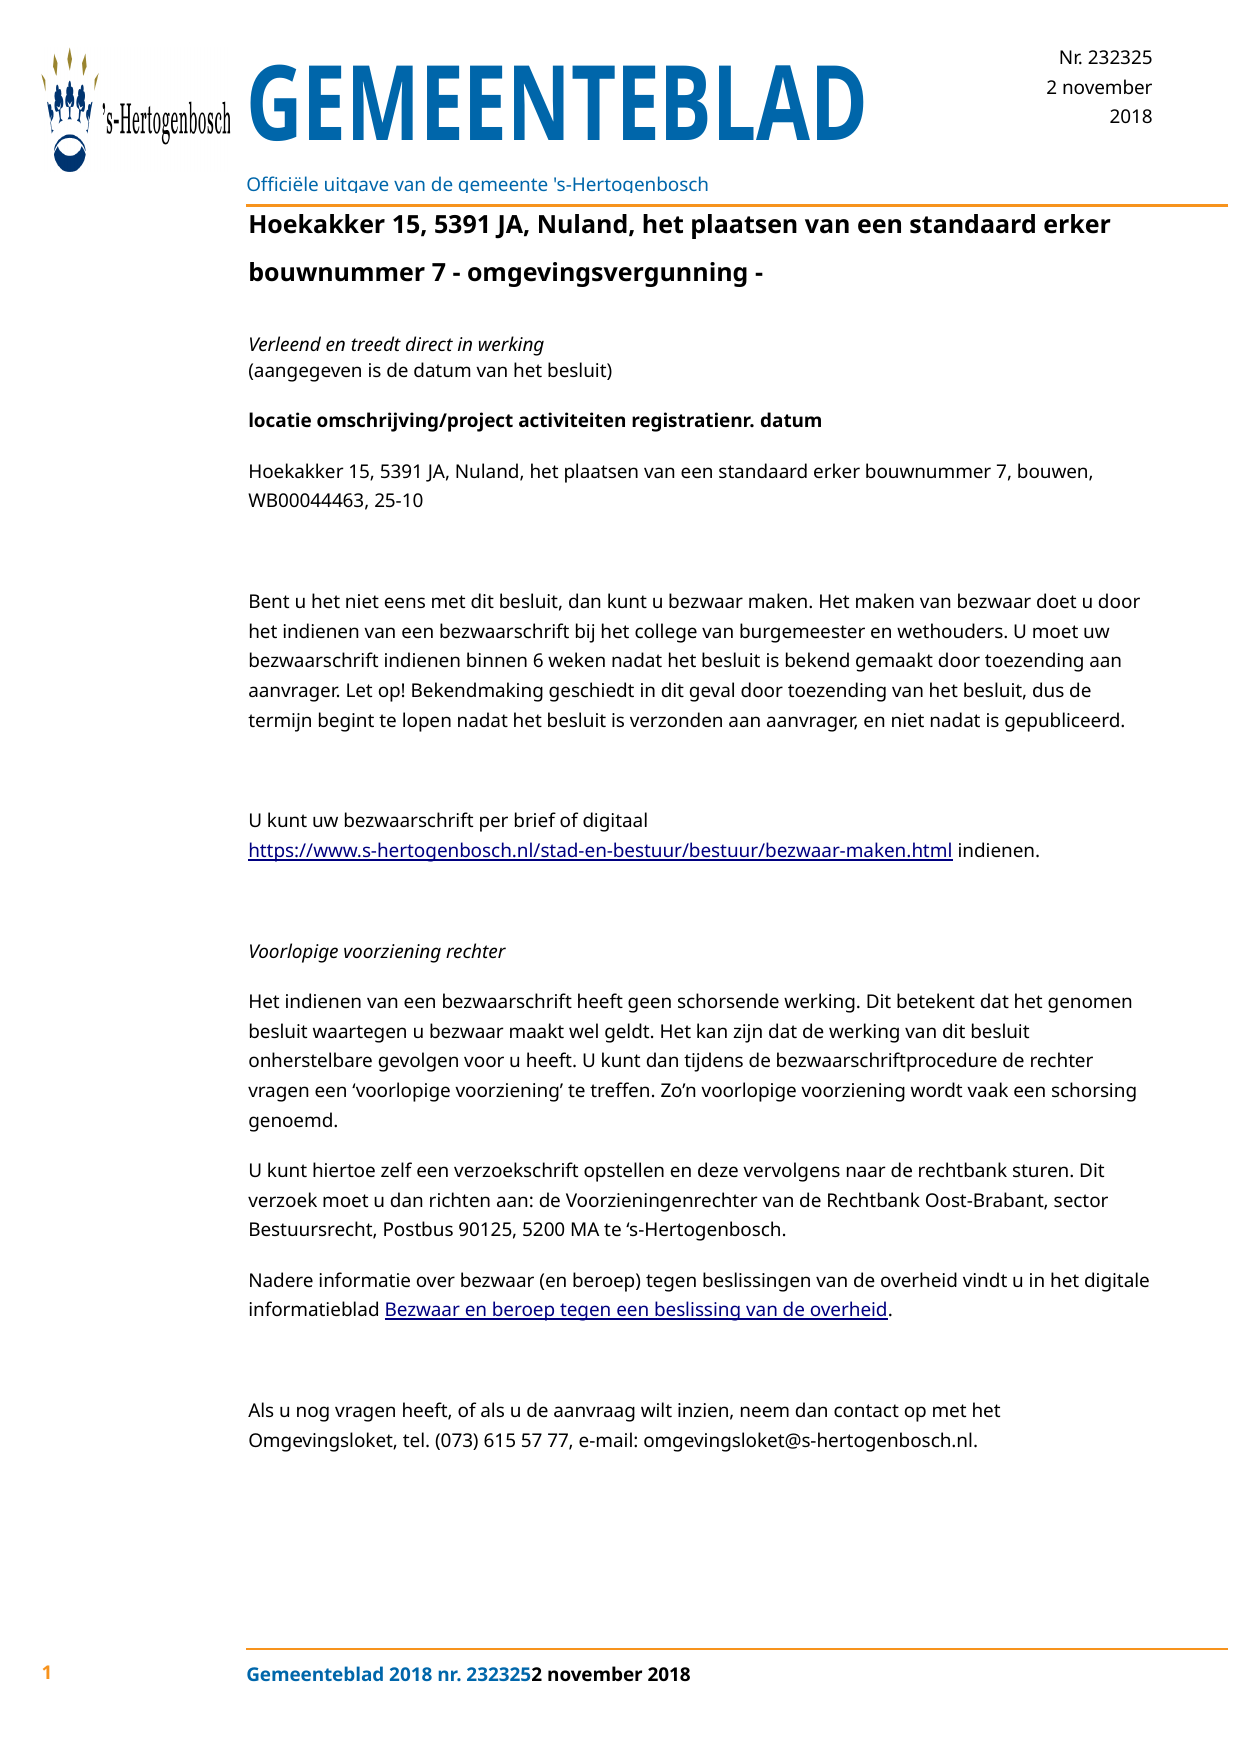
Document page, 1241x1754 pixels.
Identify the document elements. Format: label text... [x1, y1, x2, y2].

text Het indienen van een bezwaarschrift heeft geen schorsende werking. Dit betekent dat het genomen besluit waartegen u bezwaar maakt wel geldt. Het kan zijn dat de werking van dit besluit onherstelbare gevolgen voor u heeft. U kunt dan tijdens de bezwaarschriftprocedure de rechter vragen een ‘voorlopige voorziening’ te treffen. Zo’n voorlopige voorziening wordt vaak een schorsing genoemd. [248, 988, 1152, 1132]
text Nadere informatie over bezwaar (en beroep) tegen beslissingen van de overheid vindt u in het digitale informatieblad Bezwaar en beroep tegen een beslissing van de overheid. [248, 1267, 1152, 1322]
text U kunt uw bezwaarschrift per brief of digitaal https://www.s-hertogenbosch.nl/stad-en-bestuur/bestuur/bezwaar-maken.html indienen. [248, 808, 1152, 863]
text (aangegeven is de datum van het besluit) [248, 357, 1152, 383]
text Hoekakker 15, 5391 JA, Nuland, het plaatsen van een standaard erker bouwnummer 7 - omgevingsvergunning - [248, 207, 1152, 288]
picture [41, 47, 231, 172]
text Voorlopige voorziening rechter [248, 938, 1152, 964]
text Bent u het niet eens met dit besluit, dan kunt u bezwaar maken. Het maken van bezwaar doet u door het indienen van een bezwaarschrift bij het college van burgemeester en wethouders. U moet uw bezwaarschrift indienen binnen 6 weken nadat het besluit is bekend gemaakt door toezending aan aanvrager. Let op! Bekendmaking geschiedt in dit geval door toezending van het besluit, dus de termijn begint te lopen nadat het besluit is verzonden aan aanvrager, en niet nadat is gepubliceerd. [248, 588, 1152, 732]
text Verleend en treedt direct in werking [248, 331, 1152, 357]
text Als u nog vragen heeft, of als u de aanvraag wilt inzien, neem dan contact op met het Omgevingsloket, tel. (073) 615 57 77, e-mail: omgevingsloket@s-hertogenbosch.nl. [248, 1397, 1152, 1452]
text U kunt hiertoe zelf een verzoekschrift opstellen en deze vervolgens naar de rechtbank sturen. Dit verzoek moet u dan richten aan: de Voorzieningenrechter van de Rechtbank Oost-Brabant, sector Bestuursrecht, Postbus 90125, 5200 MA te ‘s-Hertogenbosch. [248, 1157, 1152, 1242]
text locatie omschrijving/project activiteiten registratienr. datum [248, 408, 1152, 433]
text Hoekakker 15, 5391 JA, Nuland, het plaatsen van een standaard erker bouwnummer 7, bouwen, WB00044463, 25-10 [248, 458, 1152, 513]
